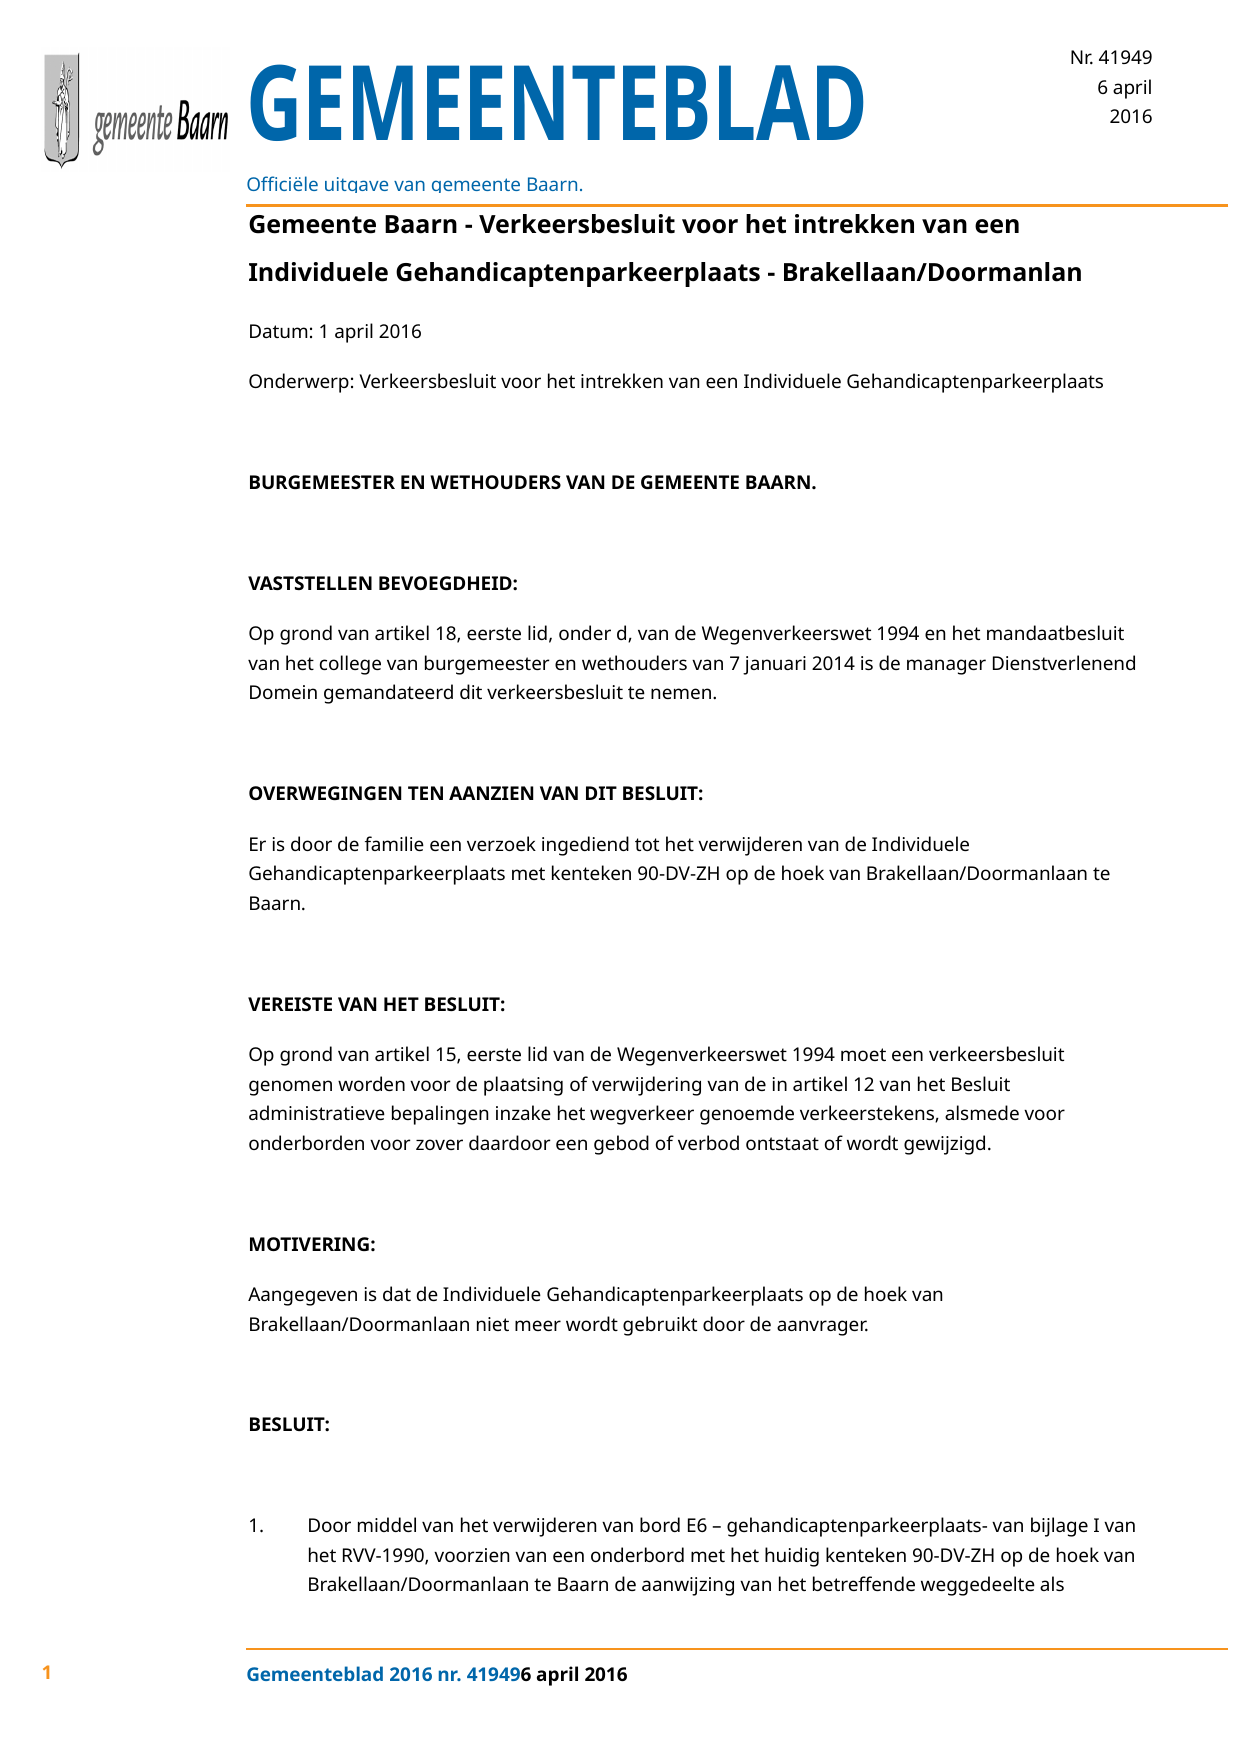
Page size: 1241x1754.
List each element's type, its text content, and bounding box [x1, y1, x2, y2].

text Er is door de familie een verzoek ingediend tot het verwijderen van de Individuele Gehandicaptenparkeerplaats met kenteken 90-DV-ZH op de hoek van Brakellaan/Doormanlaan te Baarn. [248, 831, 1152, 916]
text Op grond van artikel 18, eerste lid, onder d, van de Wegenverkeerswet 1994 en het mandaatbesluit van het college van burgemeester en wethouders van 7 januari 2014 is de manager Dienstverlenend Domein gemandateerd dit verkeersbesluit te nemen. [248, 620, 1152, 705]
text Op grond van artikel 15, eerste lid van de Wegenverkeerswet 1994 moet een verkeersbesluit genomen worden voor de plaatsing of verwijdering van de in artikel 12 van het Besluit administratieve bepalingen inzake het wegverkeer genoemde verkeerstekens, alsmede voor onderborden voor zover daardoor een gebod of verbod ontstaat of wordt gewijzigd. [248, 1041, 1152, 1156]
text VEREISTE VAN HET BESLUIT: [248, 991, 1152, 1017]
text BURGEMEESTER EN WETHOUDERS VAN DE GEMEENTE BAARN. [248, 469, 1152, 495]
text Gemeente Baarn - Verkeersbesluit voor het intrekken van een Individuele Gehandicaptenparkeerplaats - Brakellaan/Doormanlan [248, 207, 1152, 288]
text VASTSTELLEN BEVOEGDHEID: [248, 570, 1152, 596]
picture [41, 47, 231, 172]
list Door middel van het verwijderen van bord E6 – gehandicaptenparkeerplaats- van bijlage I van het RVV-1990, voorzien van een onderbord met het huidig kenteken 90-DV-ZH op de hoek van Brakellaan/Doormanlaan te Baarn de aanwijzing van het betreffende weggedeelte als [248, 1512, 1152, 1597]
text MOTIVERING: [248, 1231, 1152, 1257]
text Datum: 1 april 2016 [248, 318, 1152, 344]
text BESLUIT: [248, 1412, 1152, 1437]
text Aangegeven is dat de Individuele Gehandicaptenparkeerplaats op de hoek van Brakellaan/Doormanlaan niet meer wordt gebruikt door de aanvrager. [248, 1281, 1152, 1337]
text OVERWEGINGEN TEN AANZIEN VAN DIT BESLUIT: [248, 780, 1152, 806]
text Onderwerp: Verkeersbesluit voor het intrekken van een Individuele Gehandicaptenparkeerplaats [248, 368, 1152, 394]
